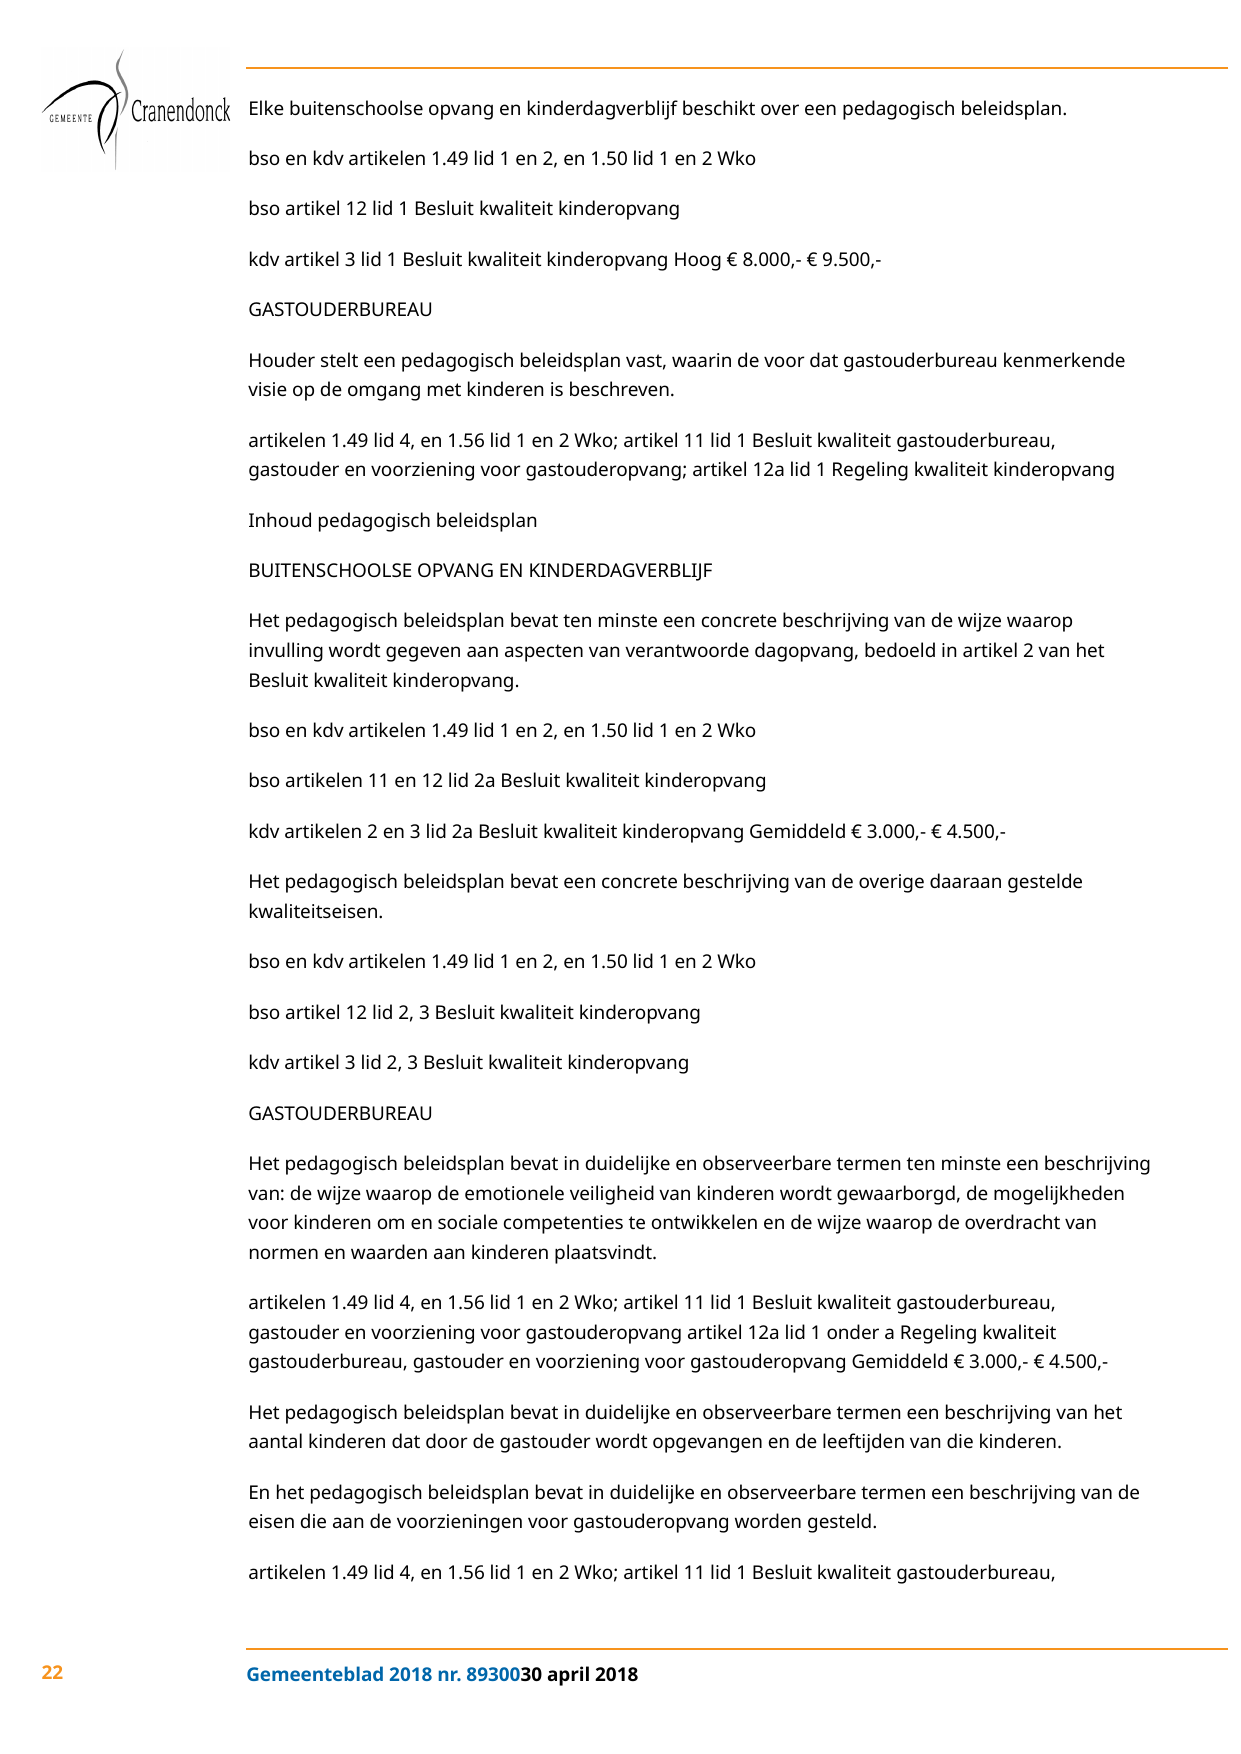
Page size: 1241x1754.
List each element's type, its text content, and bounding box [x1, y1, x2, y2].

text GASTOUDERBUREAU [248, 296, 1152, 322]
text GASTOUDERBUREAU [248, 1100, 1152, 1126]
text Elke buitenschoolse opvang en kinderdagverblijf beschikt over een pedagogisch beleidsplan. [248, 95, 1152, 121]
text Het pedagogisch beleidsplan bevat in duidelijke en observeerbare termen een beschrijving van het aantal kinderen dat door de gastouder wordt opgevangen en de leeftijden van die kinderen. [248, 1399, 1152, 1454]
text bso artikelen 11 en 12 lid 2a Besluit kwaliteit kinderopvang [248, 768, 1152, 793]
text En het pedagogisch beleidsplan bevat in duidelijke en observeerbare termen een beschrijving van de eisen die aan de voorzieningen voor gastouderopvang worden gesteld. [248, 1479, 1152, 1534]
text artikelen 1.49 lid 4, en 1.56 lid 1 en 2 Wko; artikel 11 lid 1 Besluit kwaliteit gastouderbureau, gastouder en voorziening voor gastouderopvang artikel 12a lid 1 onder a Regeling kwaliteit gastouderbureau, gastouder en voorziening voor gastouderopvang Gemiddeld € 3.000,- € 4.500,- [248, 1289, 1152, 1374]
text kdv artikel 3 lid 2, 3 Besluit kwaliteit kinderopvang [248, 1049, 1152, 1075]
picture [41, 47, 231, 172]
text BUITENSCHOOLSE OPVANG EN KINDERDAGVERBLIJF [248, 557, 1152, 583]
text Houder stelt een pedagogisch beleidsplan vast, waarin de voor dat gastouderbureau kenmerkende visie op de omgang met kinderen is beschreven. [248, 347, 1152, 402]
text artikelen 1.49 lid 4, en 1.56 lid 1 en 2 Wko; artikel 11 lid 1 Besluit kwaliteit gastouderbureau, [248, 1559, 1152, 1585]
text bso artikel 12 lid 2, 3 Besluit kwaliteit kinderopvang [248, 999, 1152, 1025]
text bso en kdv artikelen 1.49 lid 1 en 2, en 1.50 lid 1 en 2 Wko [248, 948, 1152, 974]
text kdv artikelen 2 en 3 lid 2a Besluit kwaliteit kinderopvang Gemiddeld € 3.000,- € 4.500,- [248, 818, 1152, 844]
text Het pedagogisch beleidsplan bevat in duidelijke en observeerbare termen ten minste een beschrijving van: de wijze waarop de emotionele veiligheid van kinderen wordt gewaarborgd, de mogelijkheden voor kinderen om en sociale competenties te ontwikkelen en de wijze waarop de overdracht van normen en waarden aan kinderen plaatsvindt. [248, 1150, 1152, 1265]
text bso en kdv artikelen 1.49 lid 1 en 2, en 1.50 lid 1 en 2 Wko [248, 145, 1152, 171]
text kdv artikel 3 lid 1 Besluit kwaliteit kinderopvang Hoog € 8.000,- € 9.500,- [248, 246, 1152, 272]
text artikelen 1.49 lid 4, en 1.56 lid 1 en 2 Wko; artikel 11 lid 1 Besluit kwaliteit gastouderbureau, gastouder en voorziening voor gastouderopvang; artikel 12a lid 1 Regeling kwaliteit kinderopvang [248, 427, 1152, 482]
text Het pedagogisch beleidsplan bevat een concrete beschrijving van de overige daaraan gestelde kwaliteitseisen. [248, 868, 1152, 924]
text bso artikel 12 lid 1 Besluit kwaliteit kinderopvang [248, 196, 1152, 221]
text bso en kdv artikelen 1.49 lid 1 en 2, en 1.50 lid 1 en 2 Wko [248, 717, 1152, 743]
text Het pedagogisch beleidsplan bevat ten minste een concrete beschrijving van de wijze waarop invulling wordt gegeven aan aspecten van verantwoorde dagopvang, bedoeld in artikel 2 van het Besluit kwaliteit kinderopvang. [248, 608, 1152, 693]
text Inhoud pedagogisch beleidsplan [248, 507, 1152, 533]
